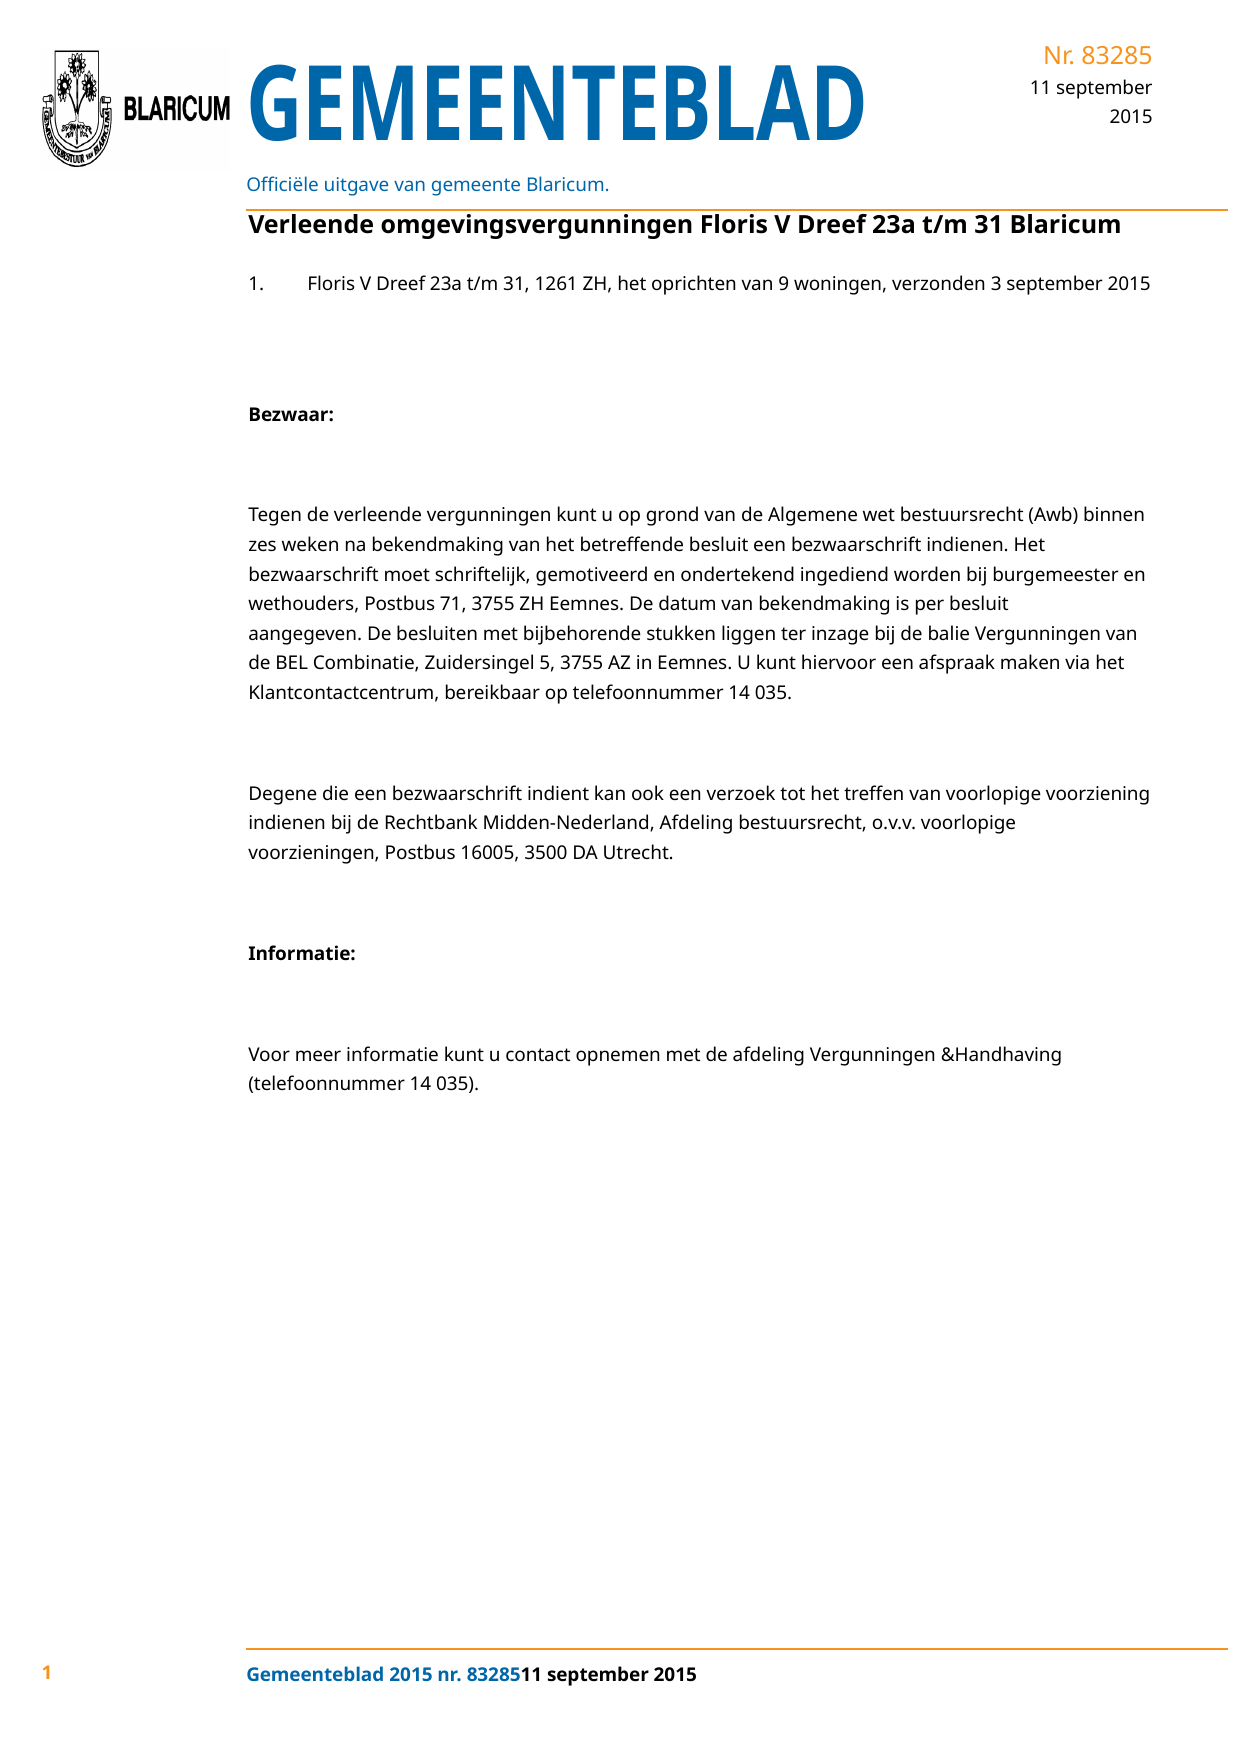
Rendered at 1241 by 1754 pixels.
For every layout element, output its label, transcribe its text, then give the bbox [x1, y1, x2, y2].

text Bezwaar: [248, 401, 1152, 426]
text Informatie: [248, 940, 1152, 966]
text Tegen de verleende vergunningen kunt u op grond van de Algemene wet bestuursrecht (Awb) binnen zes weken na bekendmaking van het betreffende besluit een bezwaarschrift indienen. Het bezwaarschrift moet schriftelijk, gemotiveerd en ondertekend ingediend worden bij burgemeester en wethouders, Postbus 71, 3755 ZH Eemnes. De datum van bekendmaking is per besluit aangegeven. De besluiten met bijbehorende stukken liggen ter inzage bij de balie Vergunningen van de BEL Combinatie, Zuidersingel 5, 3755 AZ in Eemnes. U kunt hiervoor een afspraak maken via het Klantcontactcentrum, bereikbaar op telefoonnummer 14 035. [248, 502, 1152, 705]
text Voor meer informatie kunt u contact opnemen met de afdeling Vergunningen &Handhaving (telefoonnummer 14 035). [248, 1041, 1152, 1096]
list Floris V Dreef 23a t/m 31, 1261 ZH, het oprichten van 9 woningen, verzonden 3 september 2015 [248, 270, 1152, 296]
picture [41, 47, 231, 172]
text Verleende omgevingsvergunningen Floris V Dreef 23a t/m 31 Blaricum [248, 211, 1152, 241]
text Degene die een bezwaarschrift indient kan ook een verzoek tot het treffen van voorlopige voorziening indienen bij de Rechtbank Midden-Nederland, Afdeling bestuursrecht, o.v.v. voorlopige voorzieningen, Postbus 16005, 3500 DA Utrecht. [248, 780, 1152, 865]
